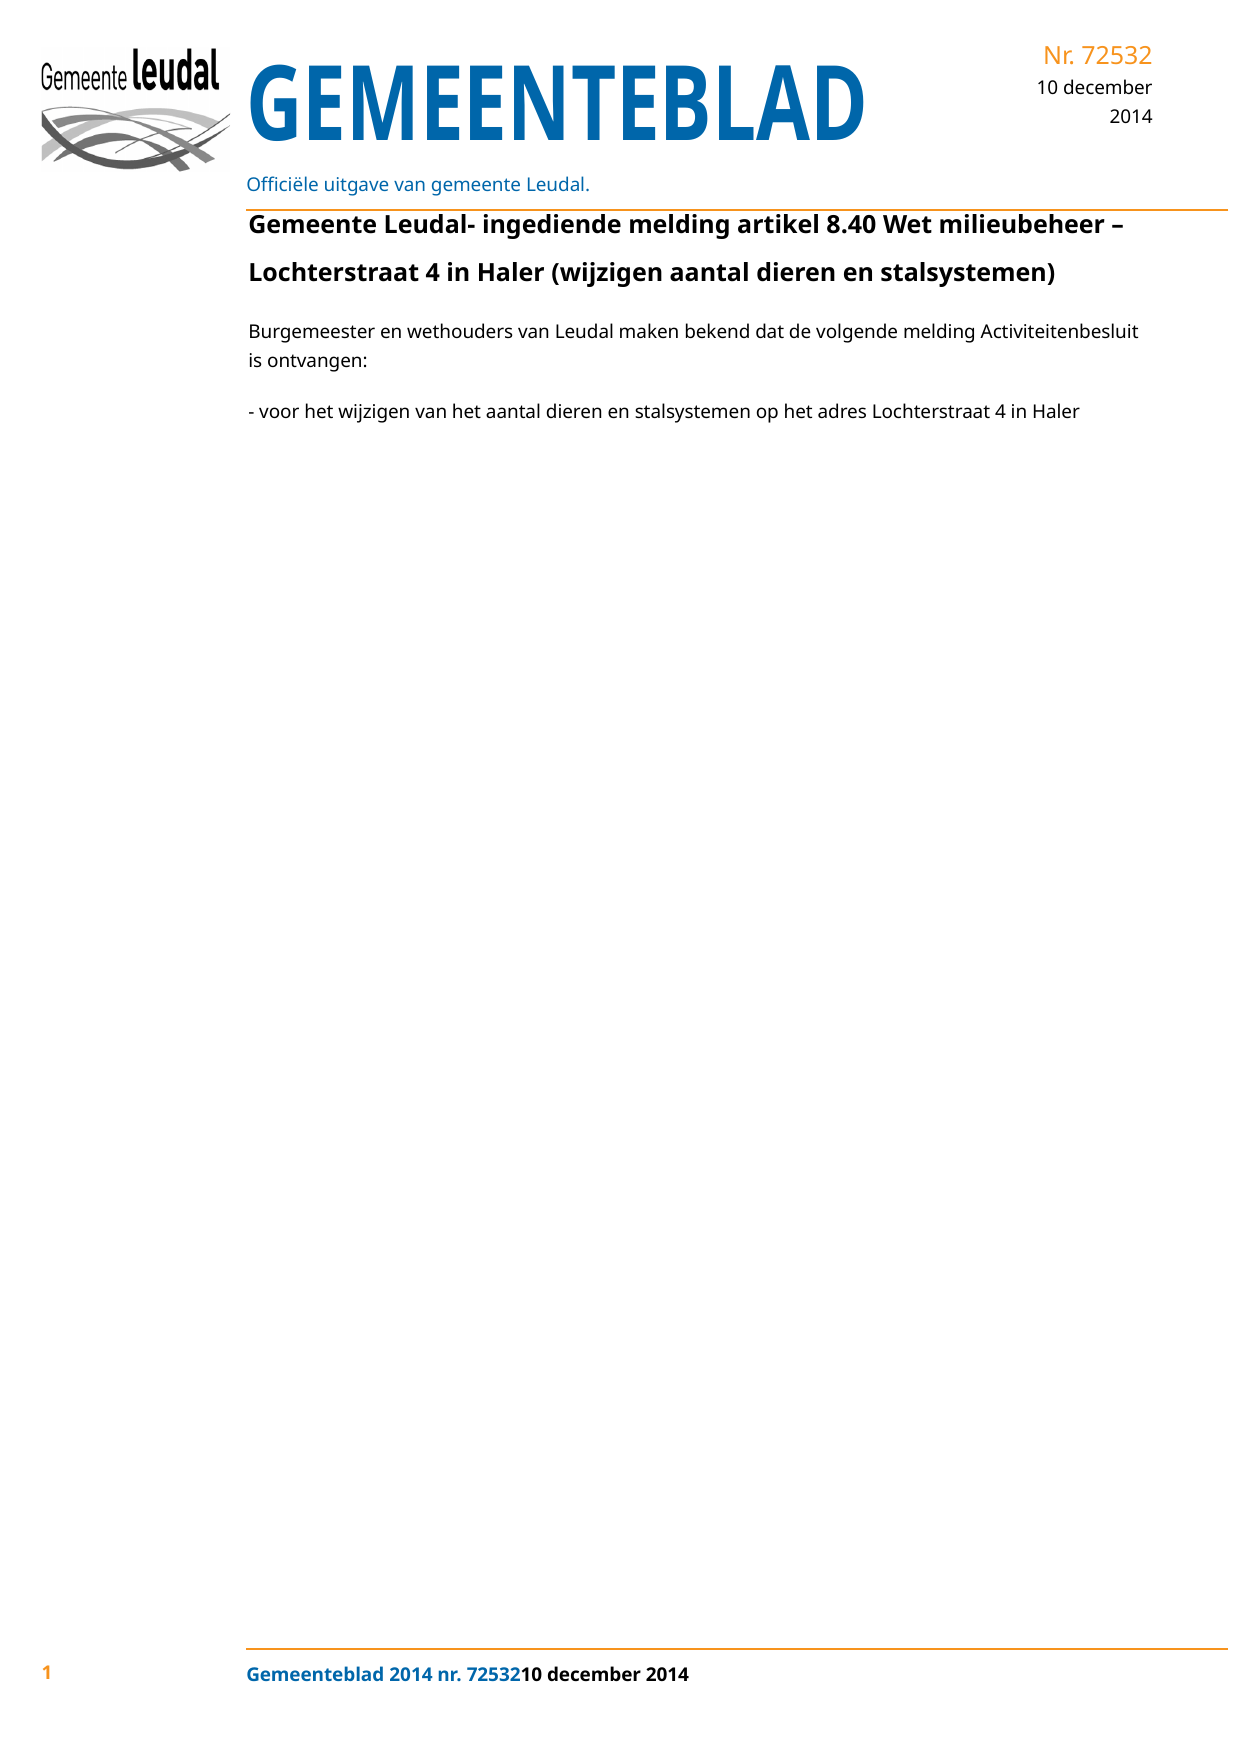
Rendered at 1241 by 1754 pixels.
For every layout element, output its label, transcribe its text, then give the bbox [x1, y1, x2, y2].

picture [41, 47, 231, 172]
text - voor het wijzigen van het aantal dieren en stalsystemen op het adres Lochterstraat 4 in Haler [248, 398, 1152, 424]
text Burgemeester en wethouders van Leudal maken bekend dat de volgende melding Activiteitenbesluit is ontvangen: [248, 318, 1152, 373]
text Gemeente Leudal- ingediende melding artikel 8.40 Wet milieubeheer – Lochterstraat 4 in Haler (wijzigen aantal dieren en stalsystemen) [248, 211, 1152, 288]
